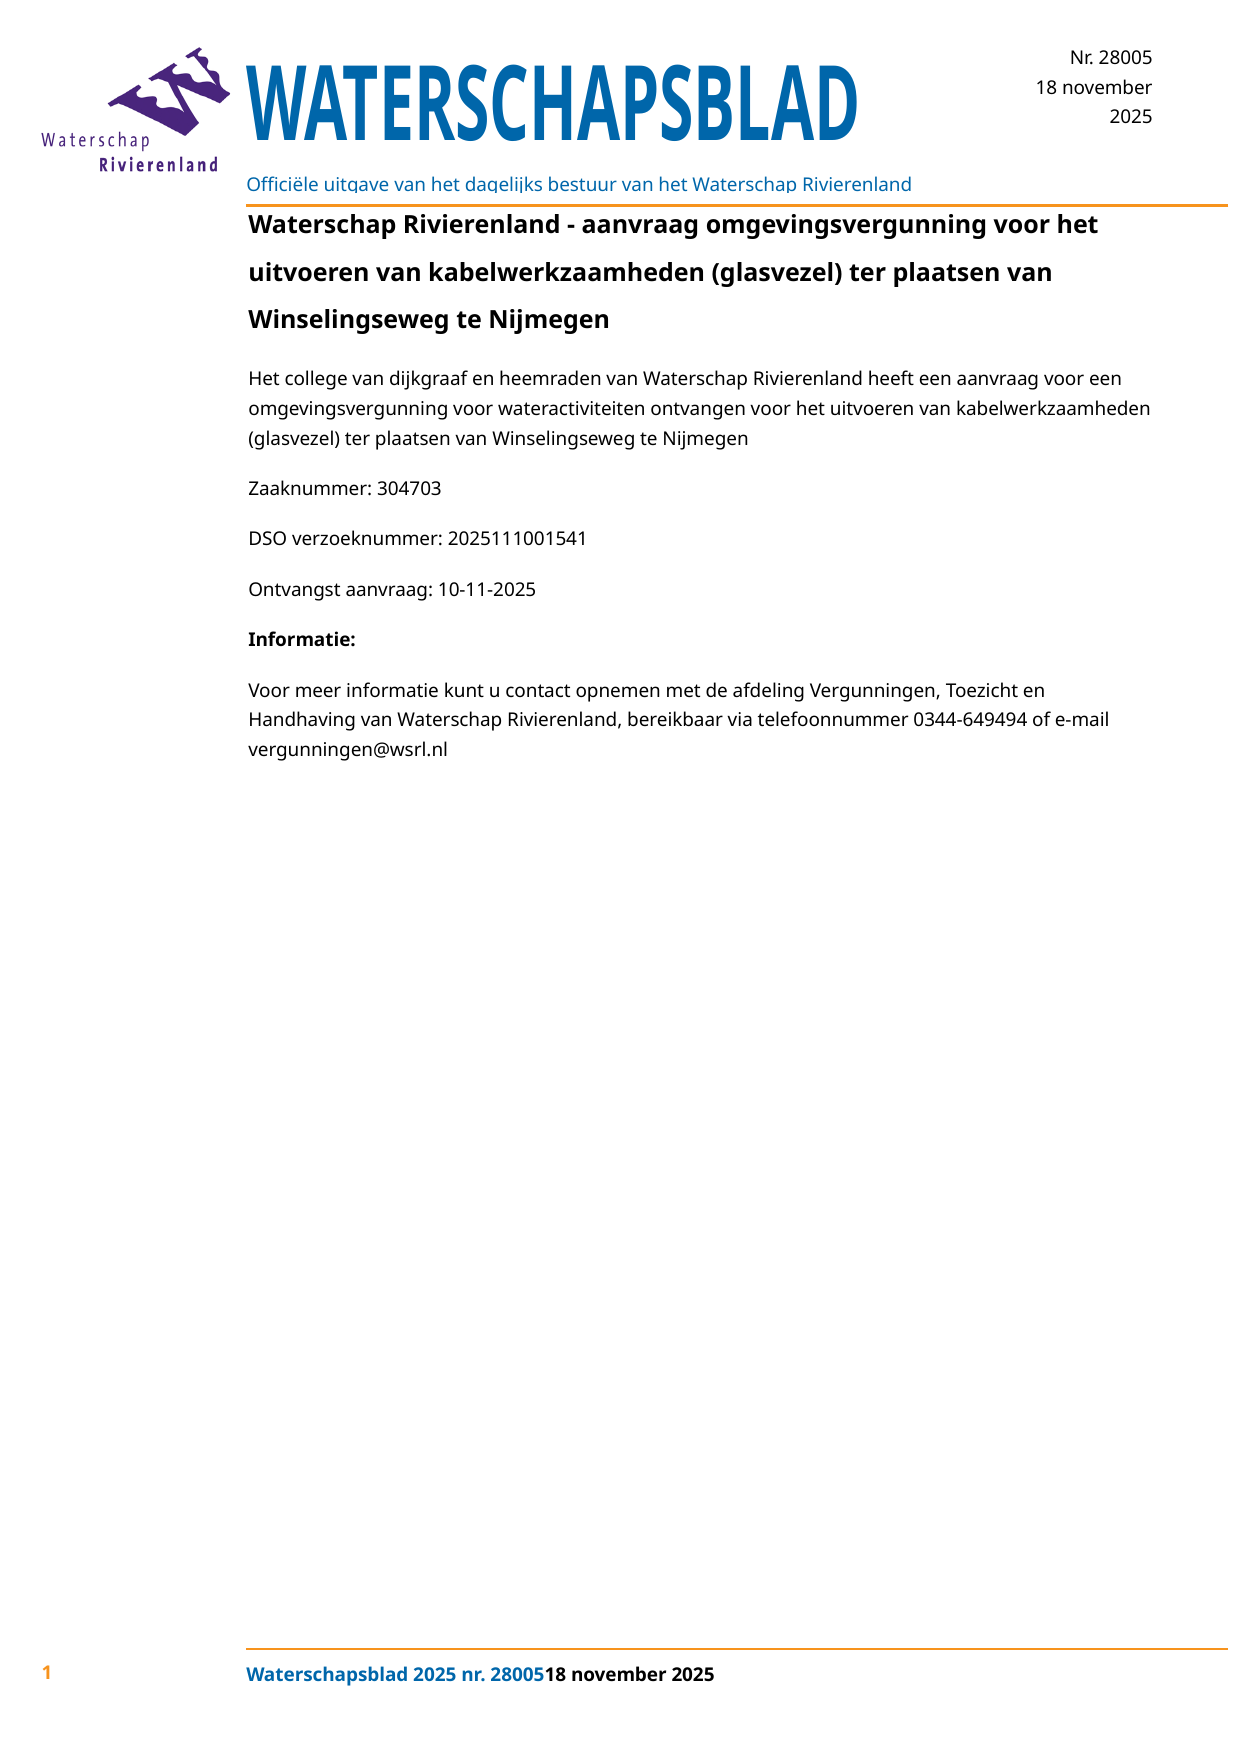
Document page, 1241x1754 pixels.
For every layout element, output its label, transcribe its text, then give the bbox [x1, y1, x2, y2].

text Het college van dijkgraaf en heemraden van Waterschap Rivierenland heeft een aanvraag voor een omgevingsvergunning voor wateractiviteiten ontvangen voor het uitvoeren van kabelwerkzaamheden (glasvezel) ter plaatsen van Winselingseweg te Nijmegen [248, 366, 1152, 450]
text Zaaknummer: 304703 [248, 475, 1152, 501]
text Informatie: [248, 626, 1152, 652]
text Ontvangst aanvraag: 10-11-2025 [248, 576, 1152, 602]
picture [41, 47, 231, 172]
text Voor meer informatie kunt u contact opnemen met de afdeling Vergunningen, Toezicht en Handhaving van Waterschap Rivierenland, bereikbaar via telefoonnummer 0344-649494 of e-mail vergunningen@wsrl.nl [248, 677, 1152, 762]
text DSO verzoeknummer: 2025111001541 [248, 526, 1152, 551]
text Waterschap Rivierenland - aanvraag omgevingsvergunning voor het uitvoeren van kabelwerkzaamheden (glasvezel) ter plaatsen van Winselingseweg te Nijmegen [248, 207, 1152, 336]
